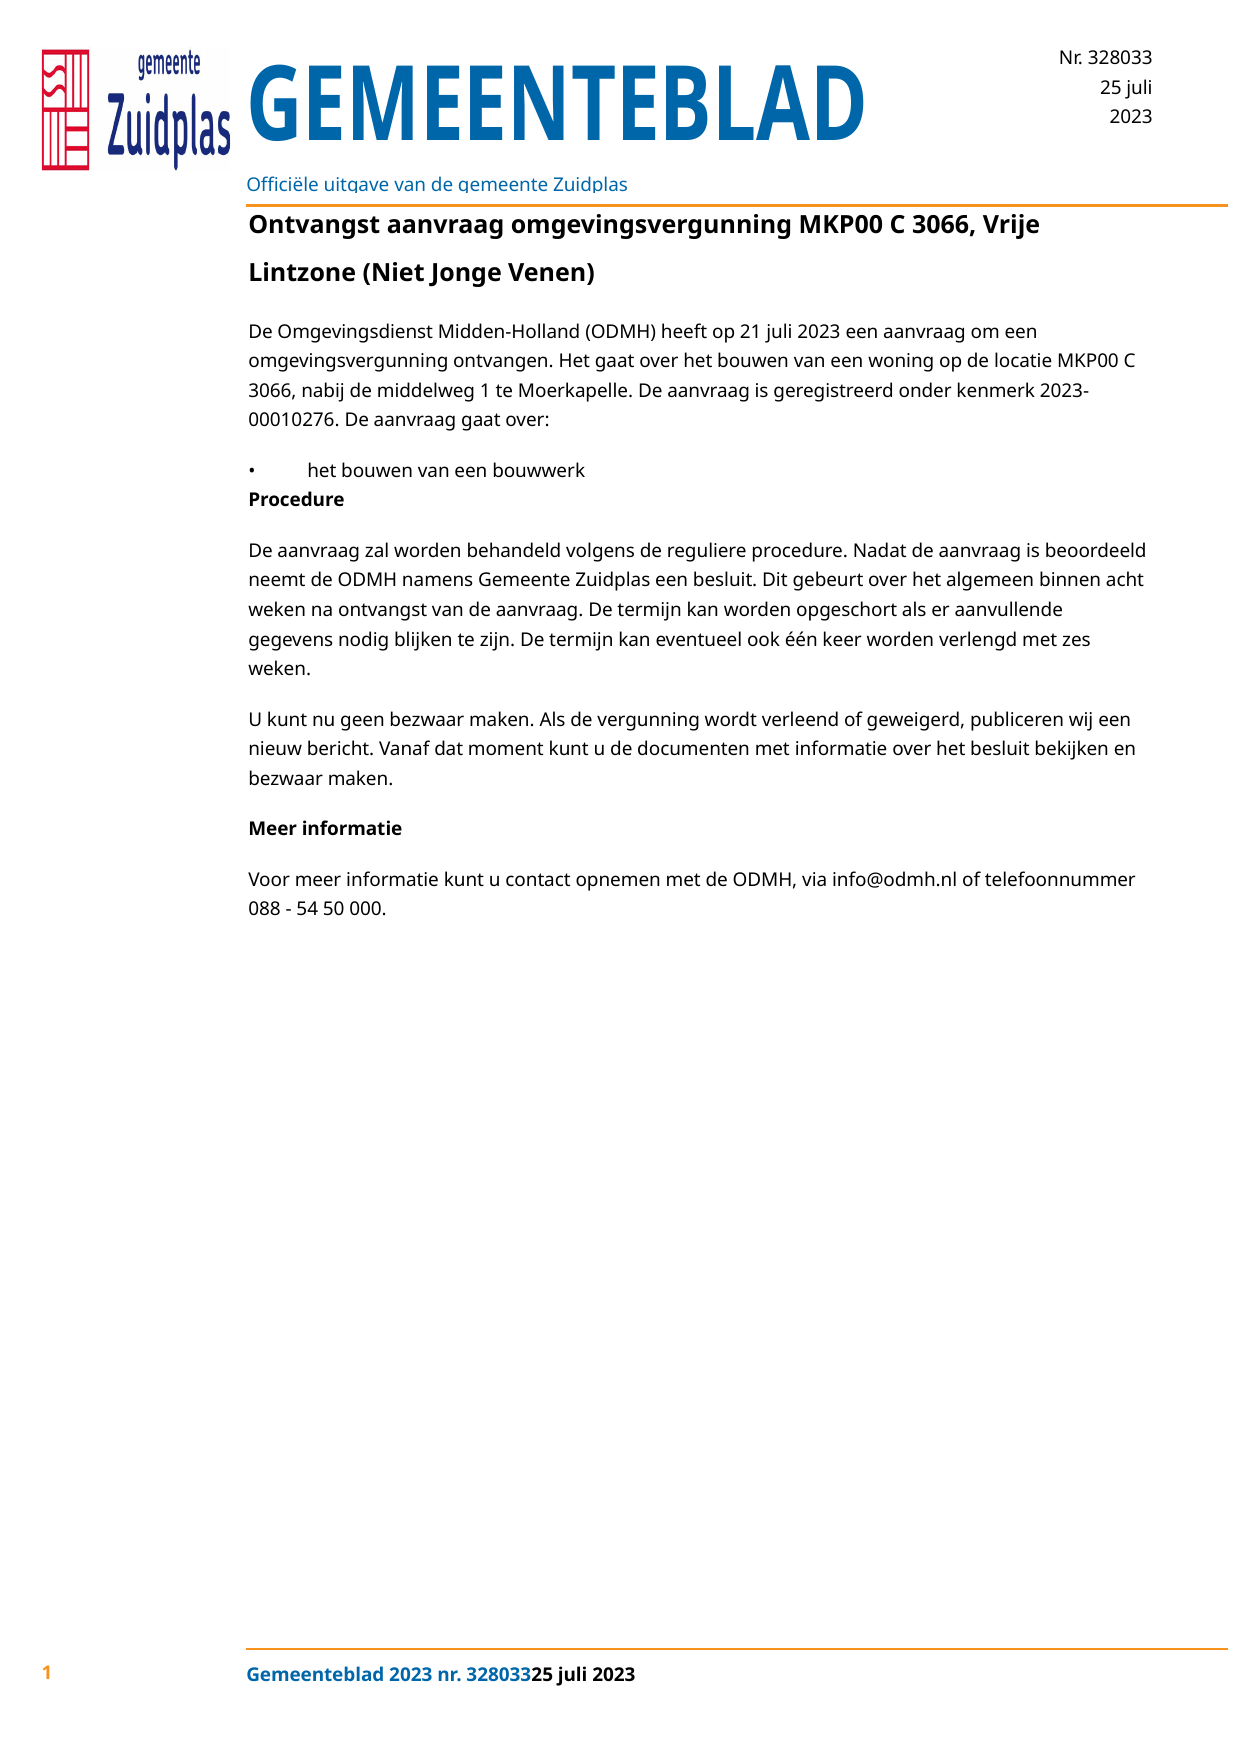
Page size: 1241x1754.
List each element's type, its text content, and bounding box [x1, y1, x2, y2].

text U kunt nu geen bezwaar maken. Als de vergunning wordt verleend of geweigerd, publiceren wij een nieuw bericht. Vanaf dat moment kunt u de documenten met informatie over het besluit bekijken en bezwaar maken. [248, 706, 1152, 791]
text Procedure [248, 487, 1152, 512]
text Voor meer informatie kunt u contact opnemen met de ODMH, via info@odmh.nl of telefoonnummer 088 - 54 50 000. [248, 866, 1152, 921]
text Ontvangst aanvraag omgevingsvergunning MKP00 C 3066, Vrije Lintzone (Niet Jonge Venen) [248, 207, 1152, 288]
text Meer informatie [248, 815, 1152, 841]
list het bouwen van een bouwwerk [248, 457, 1152, 483]
picture [41, 47, 231, 172]
text De Omgevingsdienst Midden-Holland (ODMH) heeft op 21 juli 2023 een aanvraag om een omgevingsvergunning ontvangen. Het gaat over het bouwen van een woning op de locatie MKP00 C 3066, nabij de middelweg 1 te Moerkapelle. De aanvraag is geregistreerd onder kenmerk 2023-00010276. De aanvraag gaat over: [248, 318, 1152, 432]
text De aanvraag zal worden behandeld volgens de reguliere procedure. Nadat de aanvraag is beoordeeld neemt de ODMH namens Gemeente Zuidplas een besluit. Dit gebeurt over het algemeen binnen acht weken na ontvangst van de aanvraag. De termijn kan worden opgeschort als er aanvullende gegevens nodig blijken te zijn. De termijn kan eventueel ook één keer worden verlengd met zes weken. [248, 537, 1152, 681]
